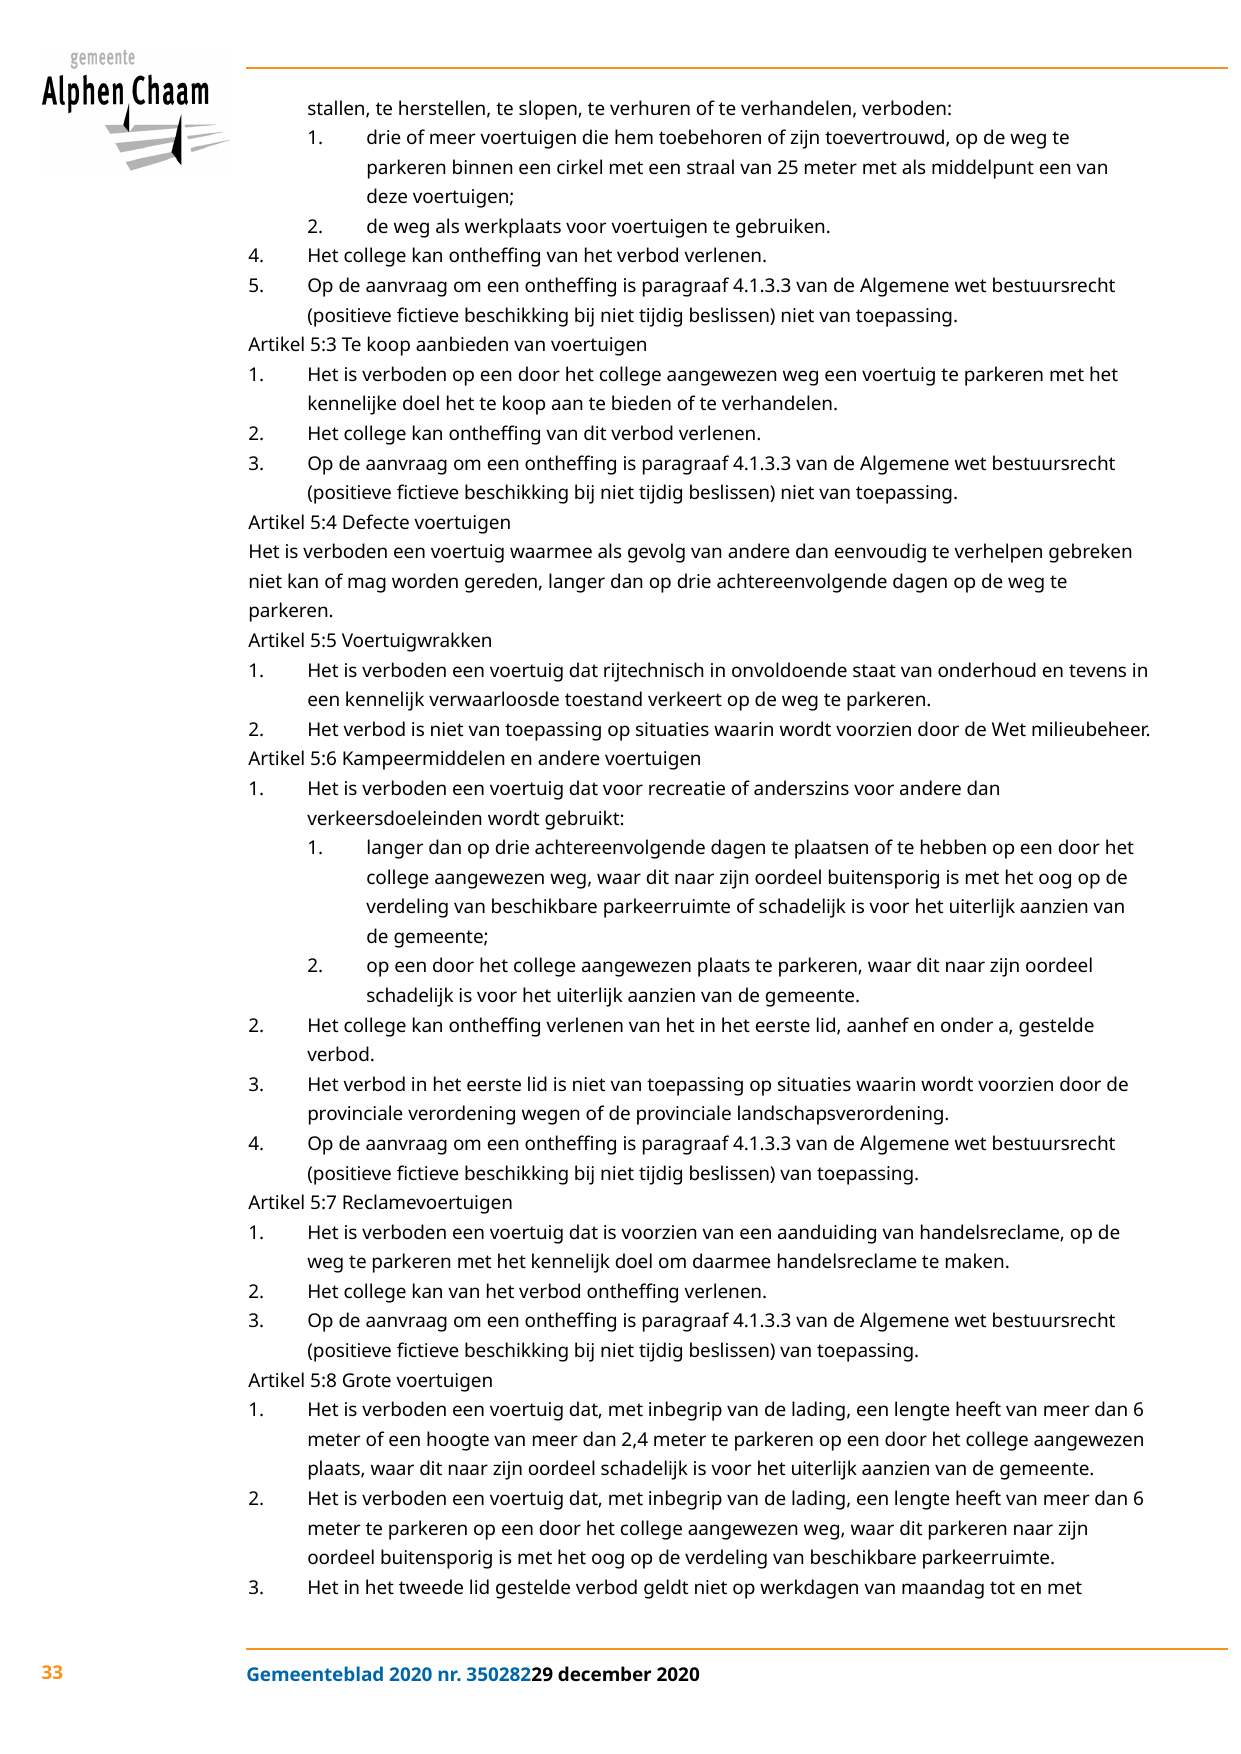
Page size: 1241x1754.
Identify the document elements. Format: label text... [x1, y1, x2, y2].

list Op de aanvraag om een ontheffing is paragraaf 4.1.3.3 van de Algemene wet bestuursrecht (positieve fictieve beschikking bij niet tijdig beslissen) van toepassing. [248, 1130, 1152, 1186]
list langer dan op drie achtereenvolgende dagen te plaatsen of te hebben op een door het college aangewezen weg, waar dit naar zijn oordeel buitensporig is met het oog op de verdeling van beschikbare parkeerruimte of schadelijk is voor het uiterlijk aanzien van de gemeente; [307, 834, 1152, 949]
list de weg als werkplaats voor voertuigen te gebruiken. [307, 213, 1152, 239]
list Het is verboden een voertuig dat voor recreatie of anderszins voor andere dan verkeersdoeleinden wordt gebruikt: [248, 775, 1152, 831]
list Het college kan ontheffing van dit verbod verlenen. [248, 420, 1152, 446]
list Het college kan ontheffing verlenen van het in het eerste lid, aanhef en onder a, gestelde verbod. [248, 1012, 1152, 1067]
text Artikel 5:5 Voertuigwrakken [248, 627, 1152, 653]
list stallen, te herstellen, te slopen, te verhuren of te verhandelen, verboden: [248, 95, 1152, 121]
text Artikel 5:7 Reclamevoertuigen [248, 1189, 1152, 1215]
list Het is verboden een voertuig dat, met inbegrip van de lading, een lengte heeft van meer dan 6 meter of een hoogte van meer dan 2,4 meter te parkeren op een door het college aangewezen plaats, waar dit naar zijn oordeel schadelijk is voor het uiterlijk aanzien van de gemeente. [248, 1396, 1152, 1481]
text Artikel 5:6 Kampeermiddelen en andere voertuigen [248, 746, 1152, 771]
list Het college kan ontheffing van het verbod verlenen. [248, 243, 1152, 268]
list Het in het tweede lid gestelde verbod geldt niet op werkdagen van maandag tot en met [248, 1574, 1152, 1600]
list Op de aanvraag om een ontheffing is paragraaf 4.1.3.3 van de Algemene wet bestuursrecht (positieve fictieve beschikking bij niet tijdig beslissen) niet van toepassing. [248, 450, 1152, 505]
list Het is verboden een voertuig dat, met inbegrip van de lading, een lengte heeft van meer dan 6 meter te parkeren op een door het college aangewezen weg, waar dit parkeren naar zijn oordeel buitensporig is met het oog op de verdeling van beschikbare parkeerruimte. [248, 1485, 1152, 1570]
text Artikel 5:8 Grote voertuigen [248, 1367, 1152, 1393]
list Het is verboden een voertuig dat rijtechnisch in onvoldoende staat van onderhoud en tevens in een kennelijk verwaarloosde toestand verkeert op de weg te parkeren. [248, 657, 1152, 712]
list Op de aanvraag om een ontheffing is paragraaf 4.1.3.3 van de Algemene wet bestuursrecht (positieve fictieve beschikking bij niet tijdig beslissen) van toepassing. [248, 1308, 1152, 1363]
list Het college kan van het verbod ontheffing verlenen. [248, 1278, 1152, 1304]
text Artikel 5:3 Te koop aanbieden van voertuigen [248, 331, 1152, 357]
list drie of meer voertuigen die hem toebehoren of zijn toevertrouwd, op de weg te parkeren binnen een cirkel met een straal van 25 meter met als middelpunt een van deze voertuigen; [307, 124, 1152, 209]
list Het is verboden een voertuig dat is voorzien van een aanduiding van handelsreclame, op de weg te parkeren met het kennelijk doel om daarmee handelsreclame te maken. [248, 1219, 1152, 1274]
list Het verbod in het eerste lid is niet van toepassing op situaties waarin wordt voorzien door de provinciale verordening wegen of de provinciale landschapsverordening. [248, 1071, 1152, 1126]
list Het is verboden op een door het college aangewezen weg een voertuig te parkeren met het kennelijke doel het te koop aan te bieden of te verhandelen. [248, 361, 1152, 416]
picture [41, 47, 231, 172]
list Op de aanvraag om een ontheffing is paragraaf 4.1.3.3 van de Algemene wet bestuursrecht (positieve fictieve beschikking bij niet tijdig beslissen) niet van toepassing. [248, 272, 1152, 328]
list op een door het college aangewezen plaats te parkeren, waar dit naar zijn oordeel schadelijk is voor het uiterlijk aanzien van de gemeente. [307, 953, 1152, 1008]
text Artikel 5:4 Defecte voertuigen [248, 509, 1152, 535]
text Het is verboden een voertuig waarmee als gevolg van andere dan eenvoudig te verhelpen gebreken niet kan of mag worden gereden, langer dan op drie achtereenvolgende dagen op de weg te parkeren. [248, 538, 1152, 623]
list Het verbod is niet van toepassing op situaties waarin wordt voorzien door de Wet milieubeheer. [248, 716, 1152, 742]
